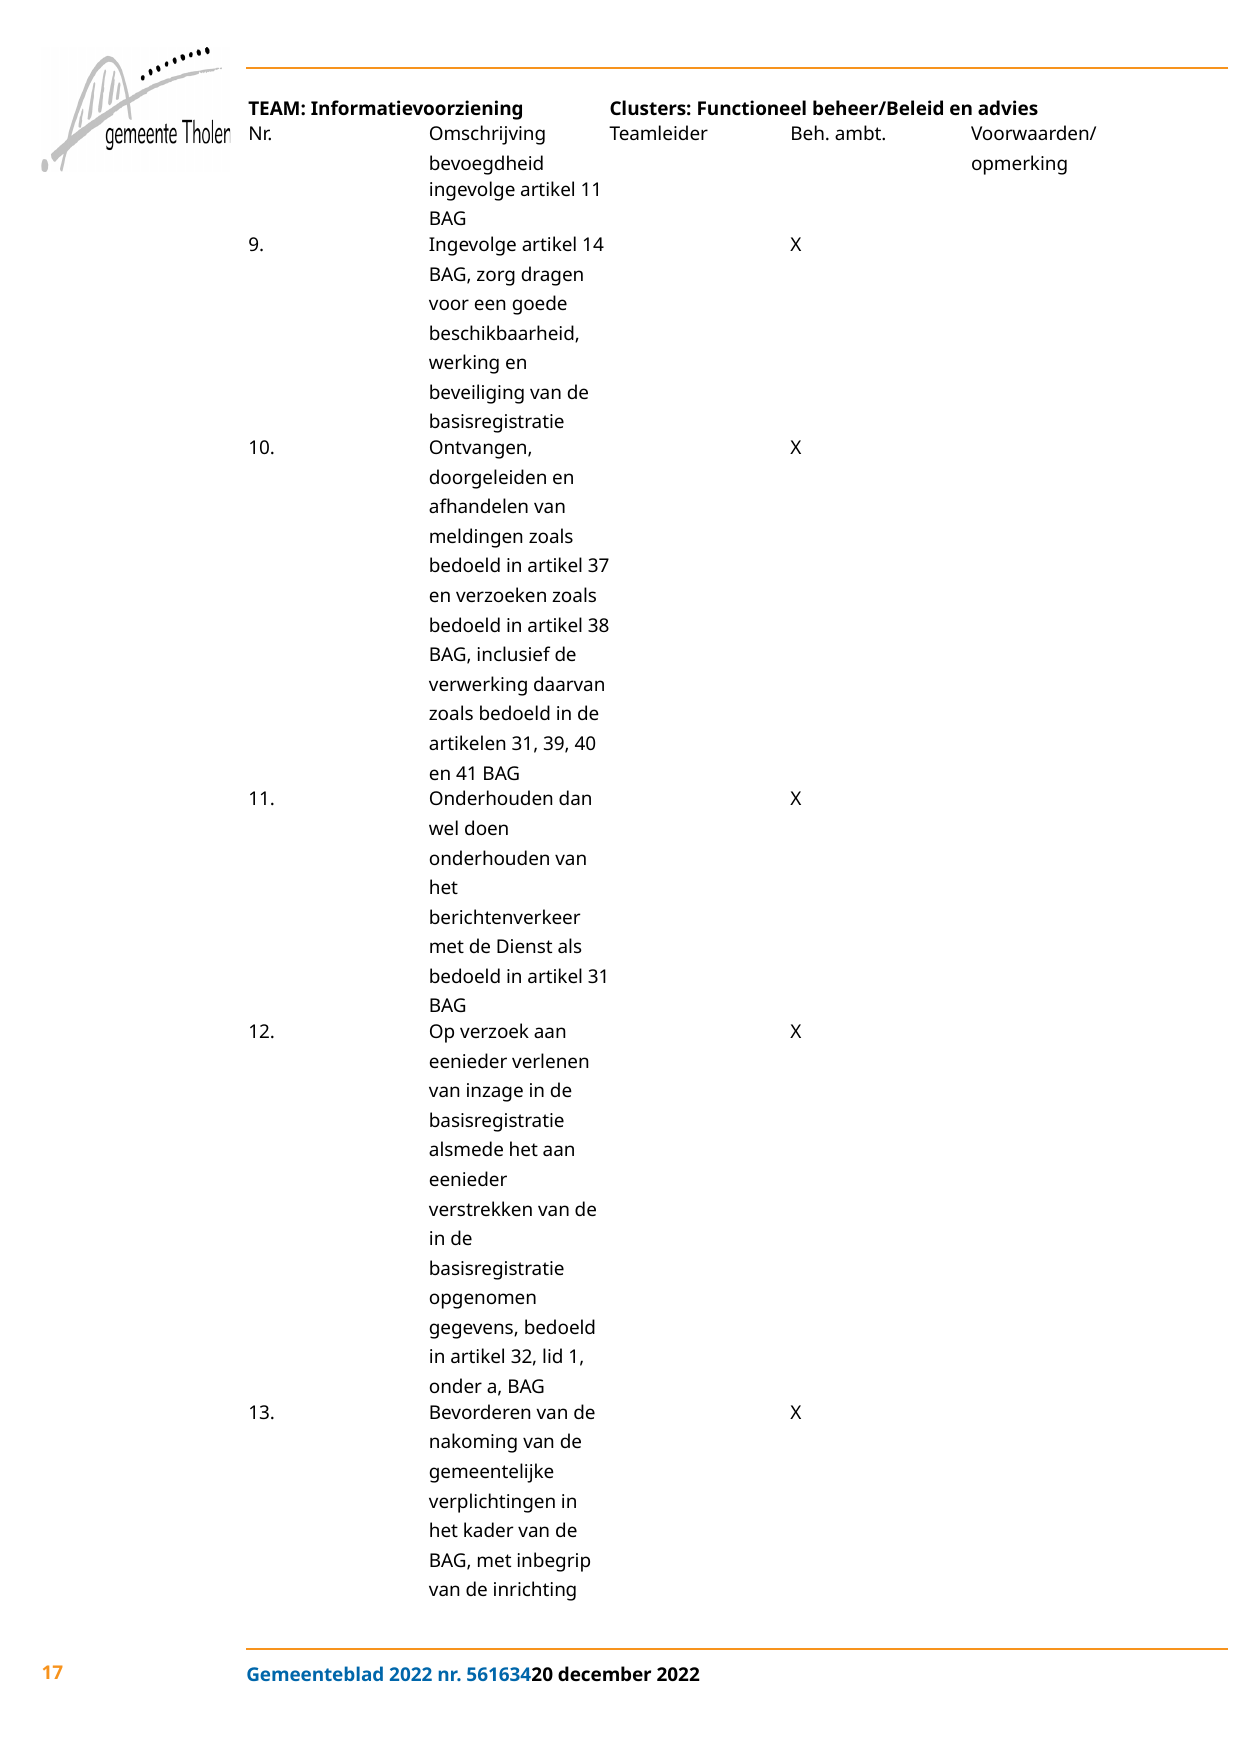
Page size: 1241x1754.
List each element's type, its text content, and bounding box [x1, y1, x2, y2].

table_cell Bevorderen van de nakoming van de gemeentelijke verplichtingen in het kader van de BAG, met inbegrip van de inrichting [429, 1399, 609, 1602]
table_cell [971, 231, 1152, 434]
table_cell [971, 1399, 1152, 1602]
table_cell [971, 434, 1152, 786]
table_cell X [790, 434, 971, 786]
table_cell Voorwaarden/opmerking [971, 121, 1152, 176]
table_cell [609, 786, 790, 1018]
table_cell 11. [248, 786, 429, 1018]
table_cell [790, 176, 971, 231]
table_cell [609, 434, 790, 786]
table_cell Ingevolge artikel 14 BAG, zorg dragen voor een goede beschikbaarheid, werking en beveiliging van de basisregistratie [429, 231, 609, 434]
table_cell Onderhouden dan wel doen onderhouden van het berichtenverkeer met de Dienst als bedoeld in artikel 31 BAG [429, 786, 609, 1018]
table_cell Nr. [248, 121, 429, 176]
table_cell [609, 176, 790, 231]
table_header TEAM: Informatievoorziening [248, 95, 609, 121]
table_cell Op verzoek aan eenieder verlenen van inzage in de basisregistratie alsmede het aan eenieder verstrekken van de in de basisregistratie opgenomen gegevens, bedoeld in artikel 32, lid 1, onder a, BAG [429, 1018, 609, 1399]
table_cell Ontvangen, doorgeleiden en afhandelen van meldingen zoals bedoeld in artikel 37 en verzoeken zoals bedoeld in artikel 38 BAG, inclusief de verwerking daarvan zoals bedoeld in de artikelen 31, 39, 40 en 41 BAG [429, 434, 609, 786]
table_cell [248, 176, 429, 231]
table_cell X [790, 1399, 971, 1602]
table_cell 12. [248, 1018, 429, 1399]
table_header Clusters: Functioneel beheer/Beleid en advies [609, 95, 1152, 121]
table_cell Omschrijving bevoegdheid [429, 121, 609, 176]
table_cell [609, 1018, 790, 1399]
table_cell Beh. ambt. [790, 121, 971, 176]
table_cell X [790, 1018, 971, 1399]
table_cell [971, 176, 1152, 231]
table_cell X [790, 786, 971, 1018]
table_cell 10. [248, 434, 429, 786]
table_cell 13. [248, 1399, 429, 1602]
picture [41, 47, 231, 172]
table_cell [971, 786, 1152, 1018]
table_cell Teamleider [609, 121, 790, 176]
table_cell [971, 1018, 1152, 1399]
table_cell [609, 231, 790, 434]
table_cell X [790, 231, 971, 434]
table_cell ingevolge artikel 11 BAG [429, 176, 609, 231]
table_cell 9. [248, 231, 429, 434]
table_cell [609, 1399, 790, 1602]
